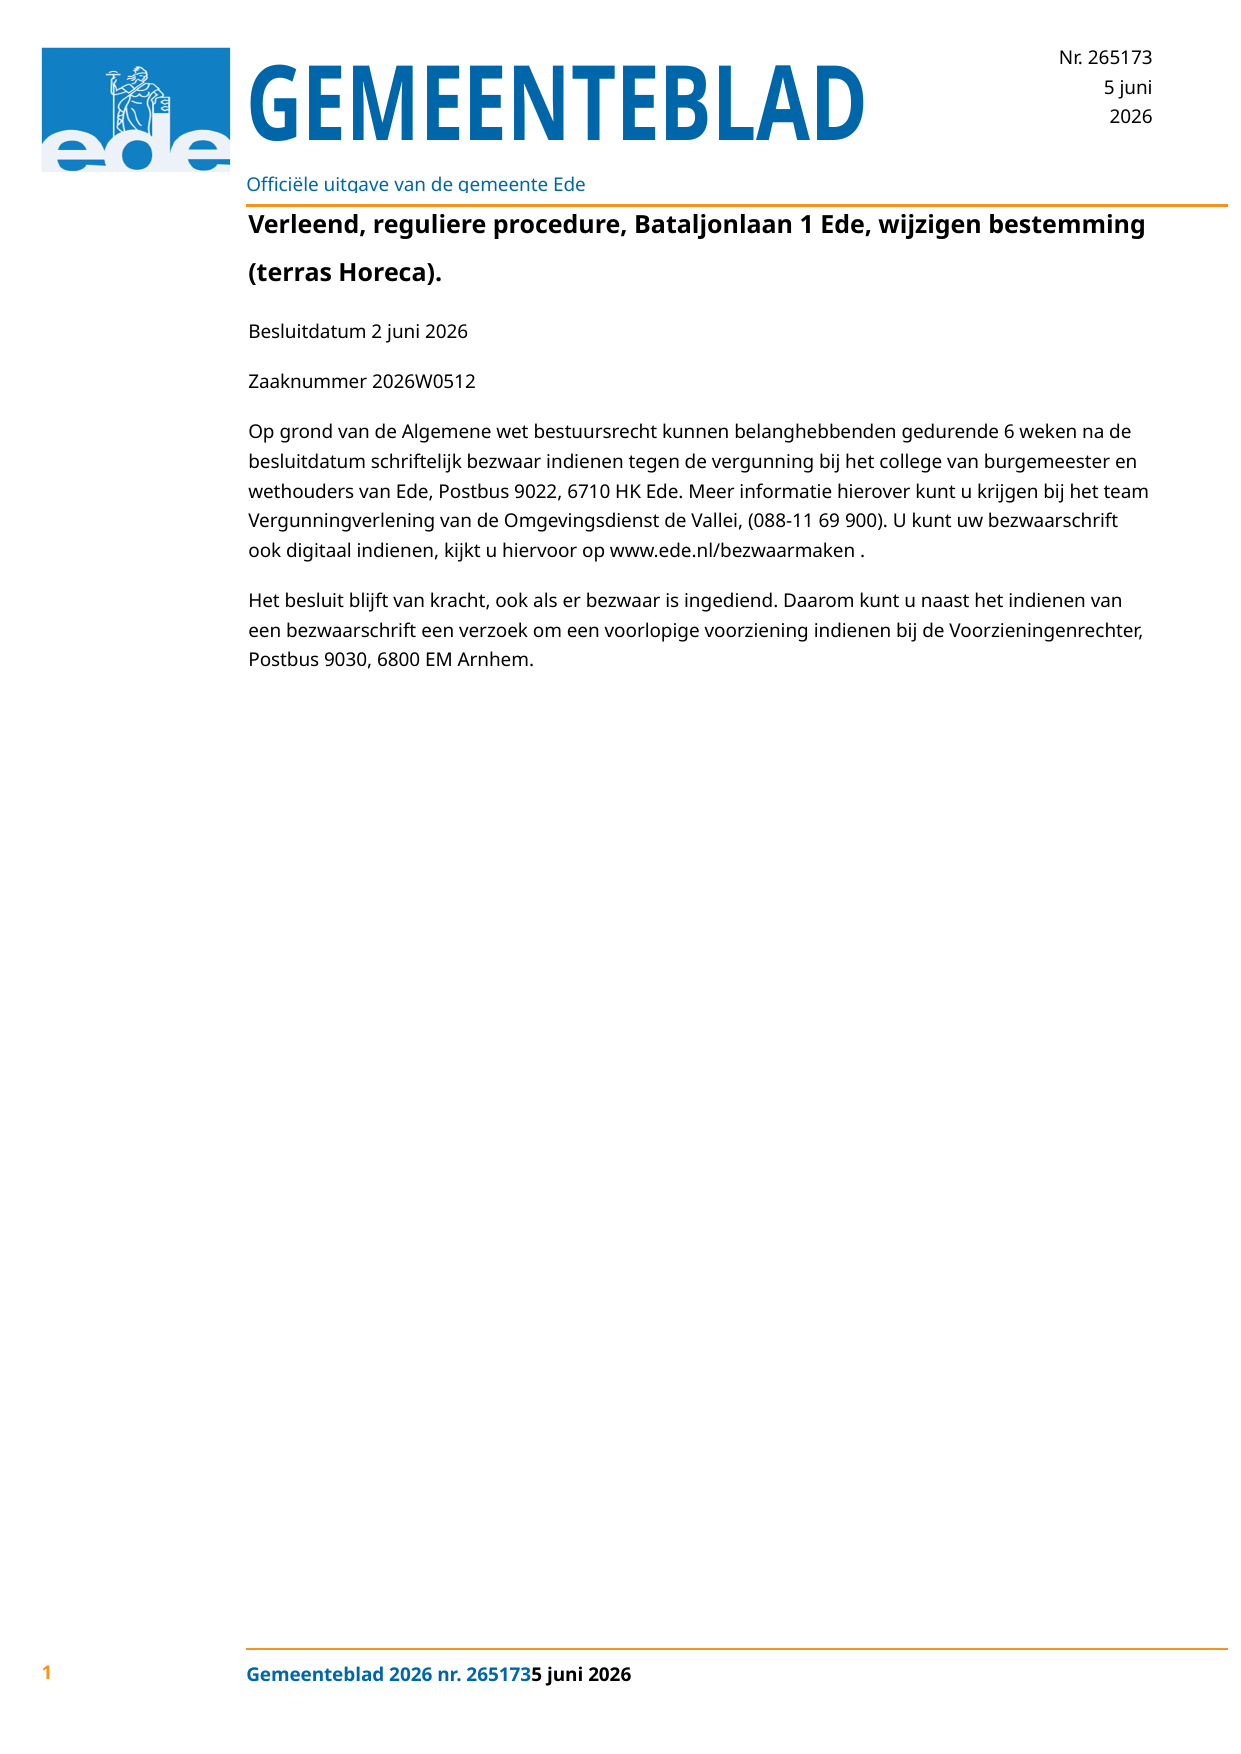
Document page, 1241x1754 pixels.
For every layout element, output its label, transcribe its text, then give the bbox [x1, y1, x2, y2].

text Het besluit blijft van kracht, ook als er bezwaar is ingediend. Daarom kunt u naast het indienen van een bezwaarschrift een verzoek om een voorlopige voorziening indienen bij de Voorzieningenrechter, Postbus 9030, 6800 EM Arnhem. [248, 587, 1152, 672]
text Op grond van de Algemene wet bestuursrecht kunnen belanghebbenden gedurende 6 weken na de besluitdatum schriftelijk bezwaar indienen tegen de vergunning bij het college van burgemeester en wethouders van Ede, Postbus 9022, 6710 HK Ede. Meer informatie hierover kunt u krijgen bij het team Vergunningverlening van de Omgevingsdienst de Vallei, (088-11 69 900). U kunt uw bezwaarschrift ook digitaal indienen, kijkt u hiervoor op www.ede.nl/bezwaarmaken . [248, 419, 1152, 563]
text Zaaknummer 2026W0512 [248, 368, 1152, 394]
picture [41, 47, 231, 172]
text Besluitdatum 2 juni 2026 [248, 318, 1152, 344]
text Verleend, reguliere procedure, Bataljonlaan 1 Ede, wijzigen bestemming (terras Horeca). [248, 207, 1152, 288]
